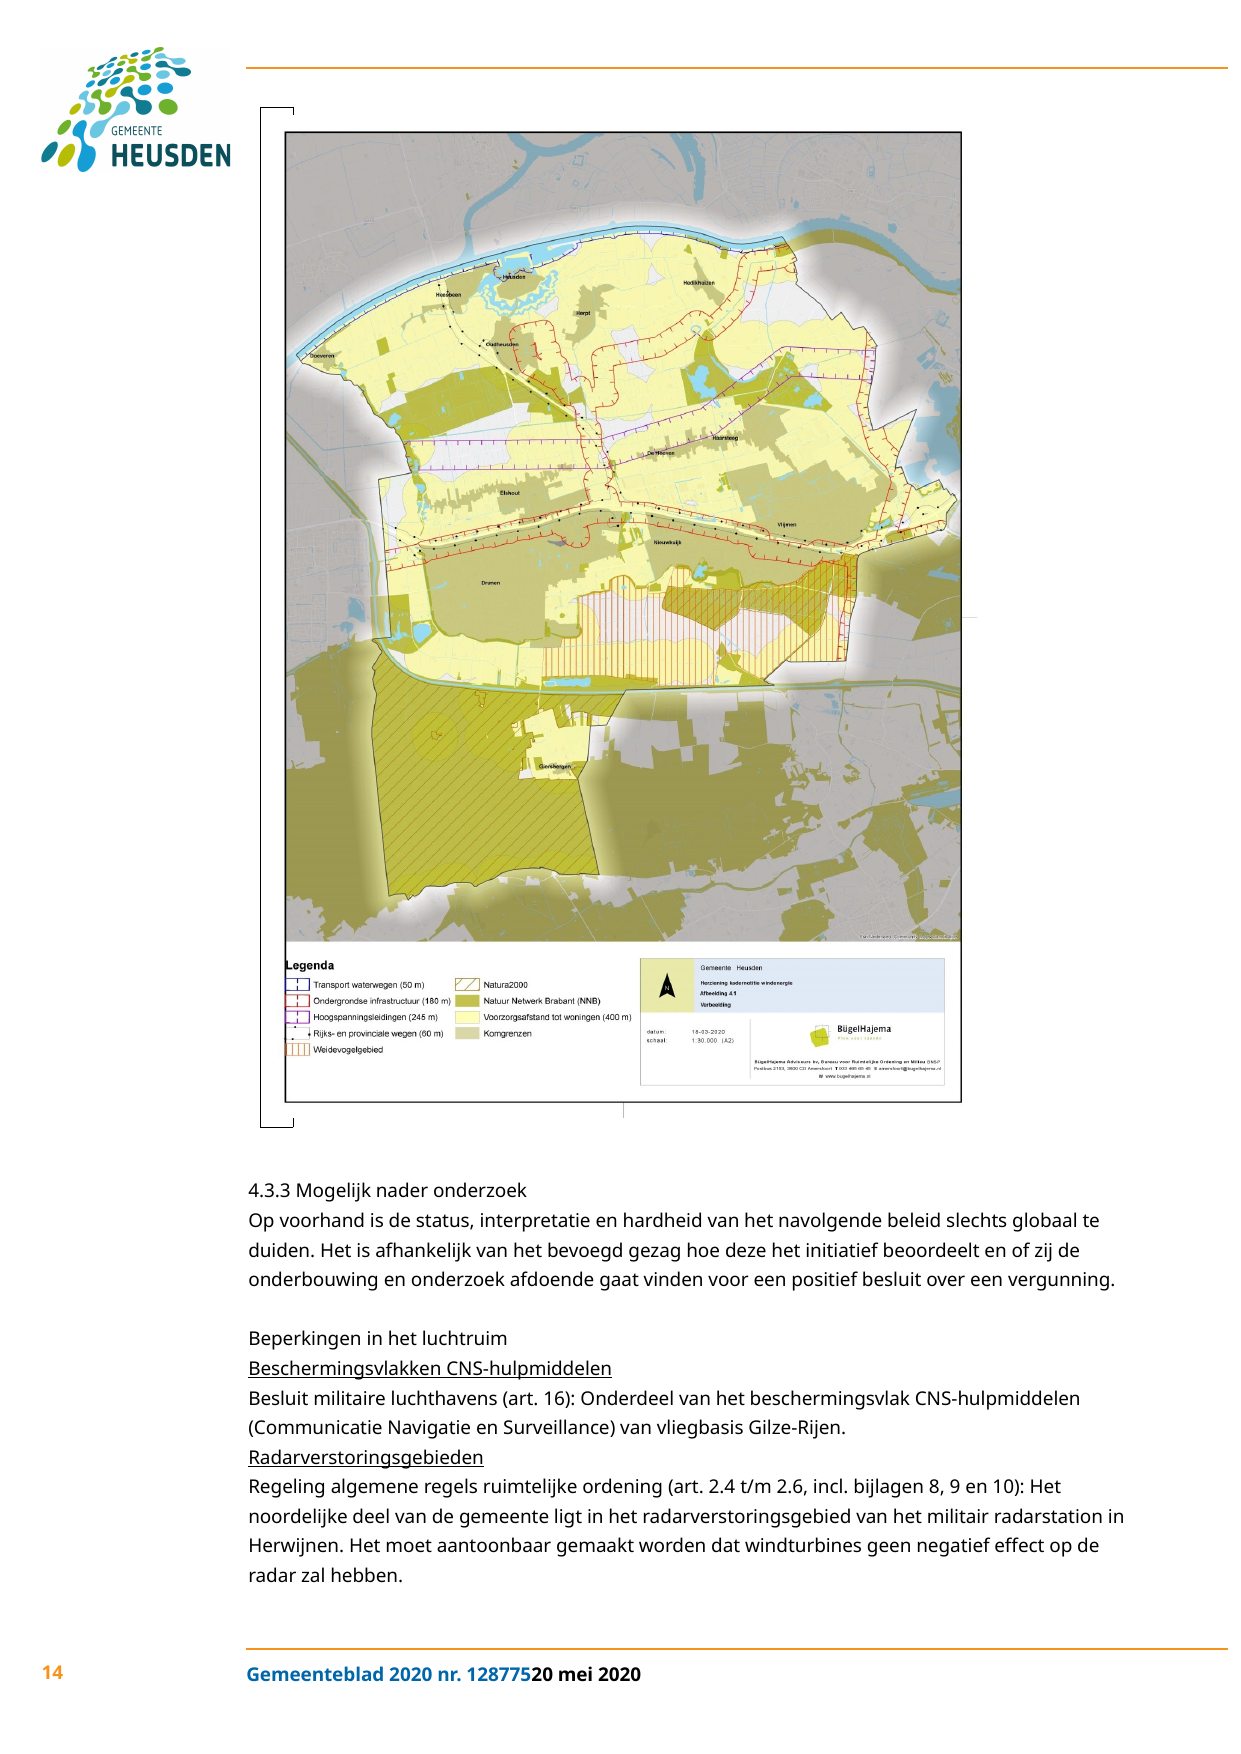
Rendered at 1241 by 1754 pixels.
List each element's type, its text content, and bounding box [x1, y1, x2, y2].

text Beperkingen in het luchtruim [248, 1326, 1152, 1351]
picture [41, 47, 231, 172]
text Besluit militaire luchthavens (art. 16): Onderdeel van het beschermingsvlak CNS-hulpmiddelen (Communicatie Navigatie en Surveillance) van vliegbasis Gilze-Rijen. [248, 1385, 1152, 1440]
text Radarverstoringsgebieden [248, 1444, 1152, 1470]
text Regeling algemene regels ruimtelijke ordening (art. 2.4 t/m 2.6, incl. bijlagen 8, 9 en 10): Het noordelijke deel van de gemeente ligt in het radarverstoringsgebied van het militair radarstation in Herwijnen. Het moet aantoonbaar gemaakt worden dat windturbines geen negatief effect op de radar zal hebben. [248, 1473, 1152, 1588]
text Beschermingsvlakken CNS-hulpmiddelen [248, 1355, 1152, 1381]
picture [268, 115, 978, 1118]
text Op voorhand is de status, interpretatie en hardheid van het navolgende beleid slechts globaal te duiden. Het is afhankelijk van het bevoegd gezag hoe deze het initiatief beoordeelt en of zij de onderbouwing en onderzoek afdoende gaat vinden voor een positief besluit over een vergunning. [248, 1207, 1152, 1292]
text 4.3.3 Mogelijk nader onderzoek [248, 1178, 1152, 1203]
